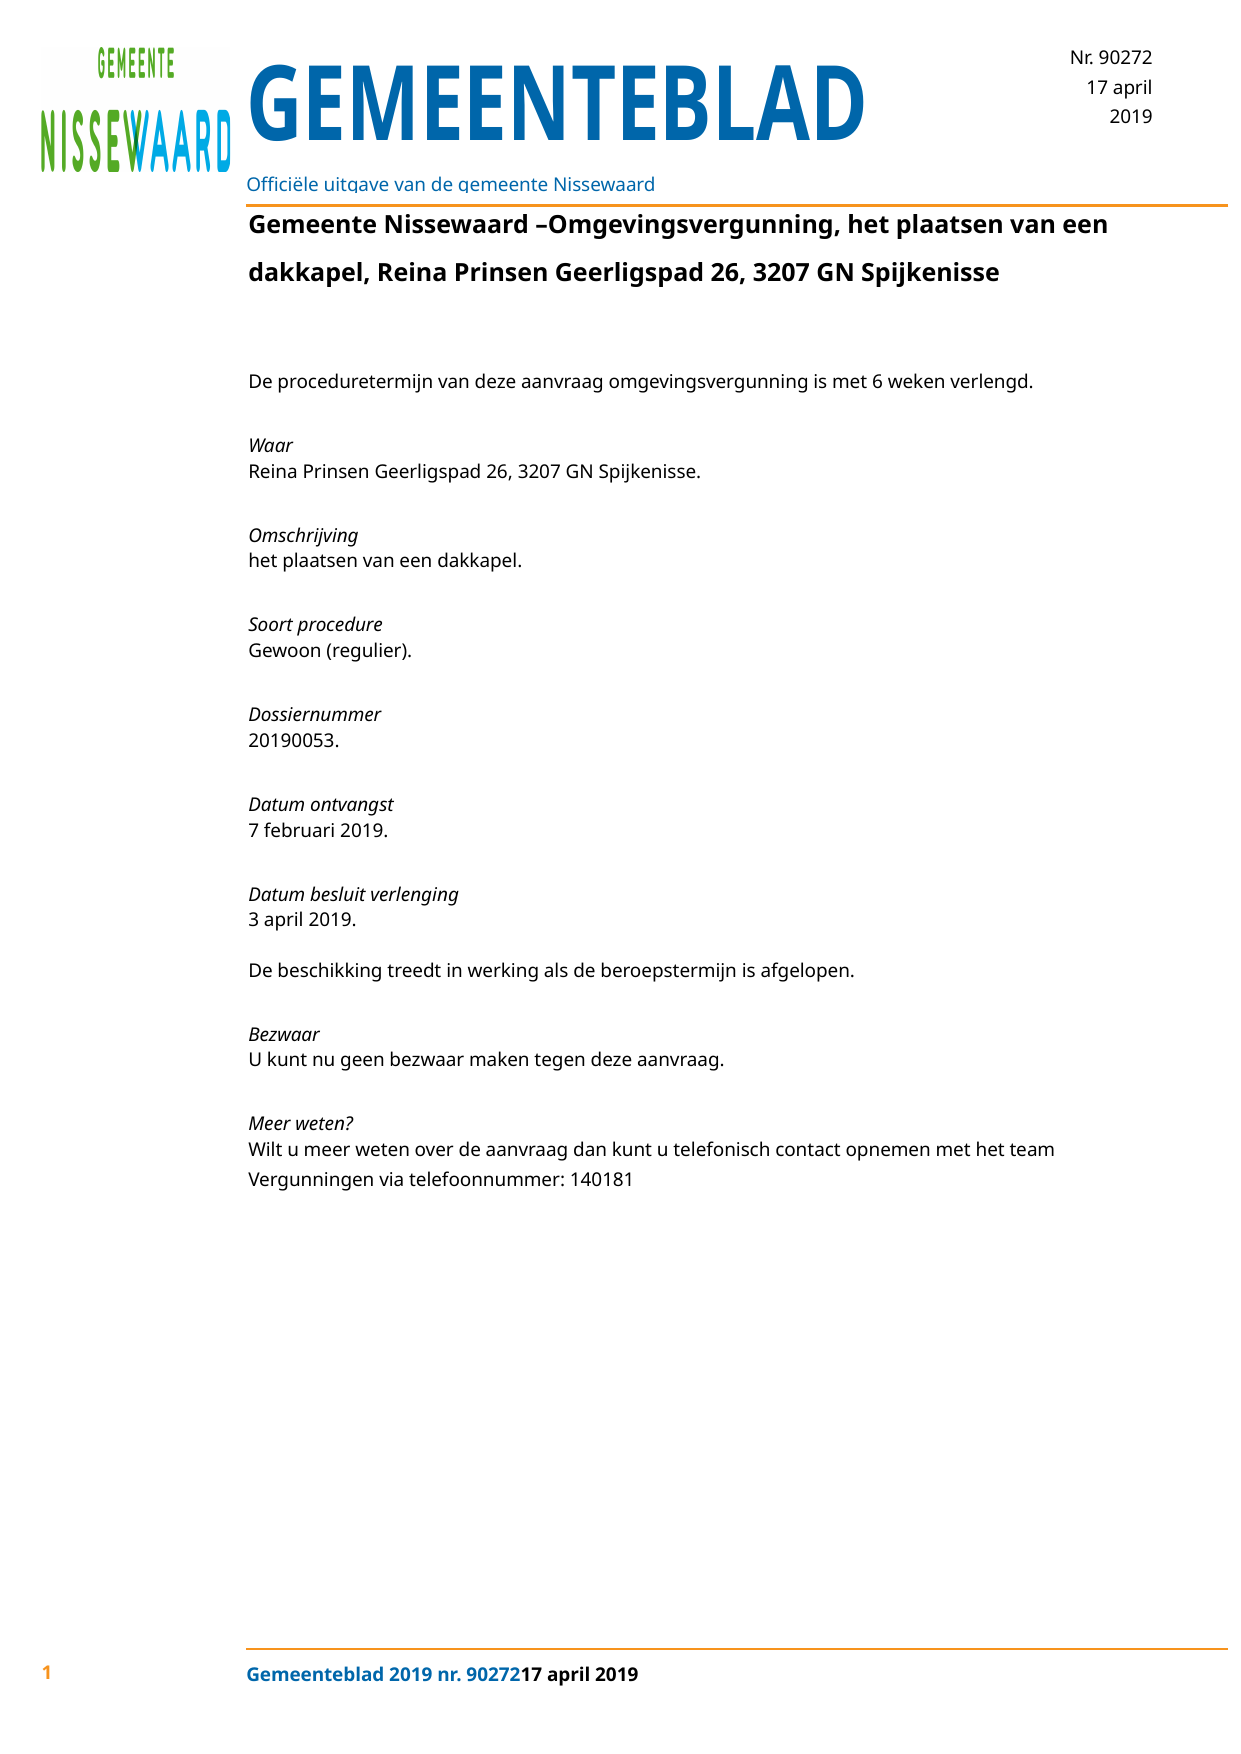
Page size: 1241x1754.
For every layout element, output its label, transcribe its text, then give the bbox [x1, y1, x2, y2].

text U kunt nu geen bezwaar maken tegen deze aanvraag. [248, 1047, 1152, 1072]
text Wilt u meer weten over de aanvraag dan kunt u telefonisch contact opnemen met het team Vergunningen via telefoonnummer: 140181 [248, 1136, 1152, 1192]
picture [201, 122, 206, 138]
text Soort procedure [248, 612, 1152, 637]
text Dossiernummer [248, 701, 1152, 727]
text Meer weten? [248, 1111, 1152, 1136]
text 3 april 2019. [248, 906, 1152, 932]
text De proceduretermijn van deze aanvraag omgevingsvergunning is met 6 weken verlengd. [248, 368, 1152, 394]
text Gemeente Nissewaard –Omgevingsvergunning, het plaatsen van een dakkapel, Reina Prinsen Geerligspad 26, 3207 GN Spijkenisse [248, 207, 1152, 288]
text Datum ontvangst [248, 791, 1152, 817]
picture [222, 122, 227, 160]
text het plaatsen van een dakkapel. [248, 548, 1152, 573]
text Bezwaar [248, 1021, 1152, 1047]
picture [200, 151, 206, 172]
text De beschikking treedt in werking als de beroepstermijn is afgelopen. [248, 957, 1152, 983]
text Gewoon (regulier). [248, 637, 1152, 663]
text Reina Prinsen Geerligspad 26, 3207 GN Spijkenisse. [248, 458, 1152, 484]
picture [176, 157, 187, 172]
text 20190053. [248, 727, 1152, 753]
picture [41, 47, 231, 172]
text 7 februari 2019. [248, 817, 1152, 842]
picture [154, 157, 165, 172]
text Datum besluit verlenging [248, 881, 1152, 906]
text Waar [248, 432, 1152, 458]
text Omschrijving [248, 522, 1152, 548]
